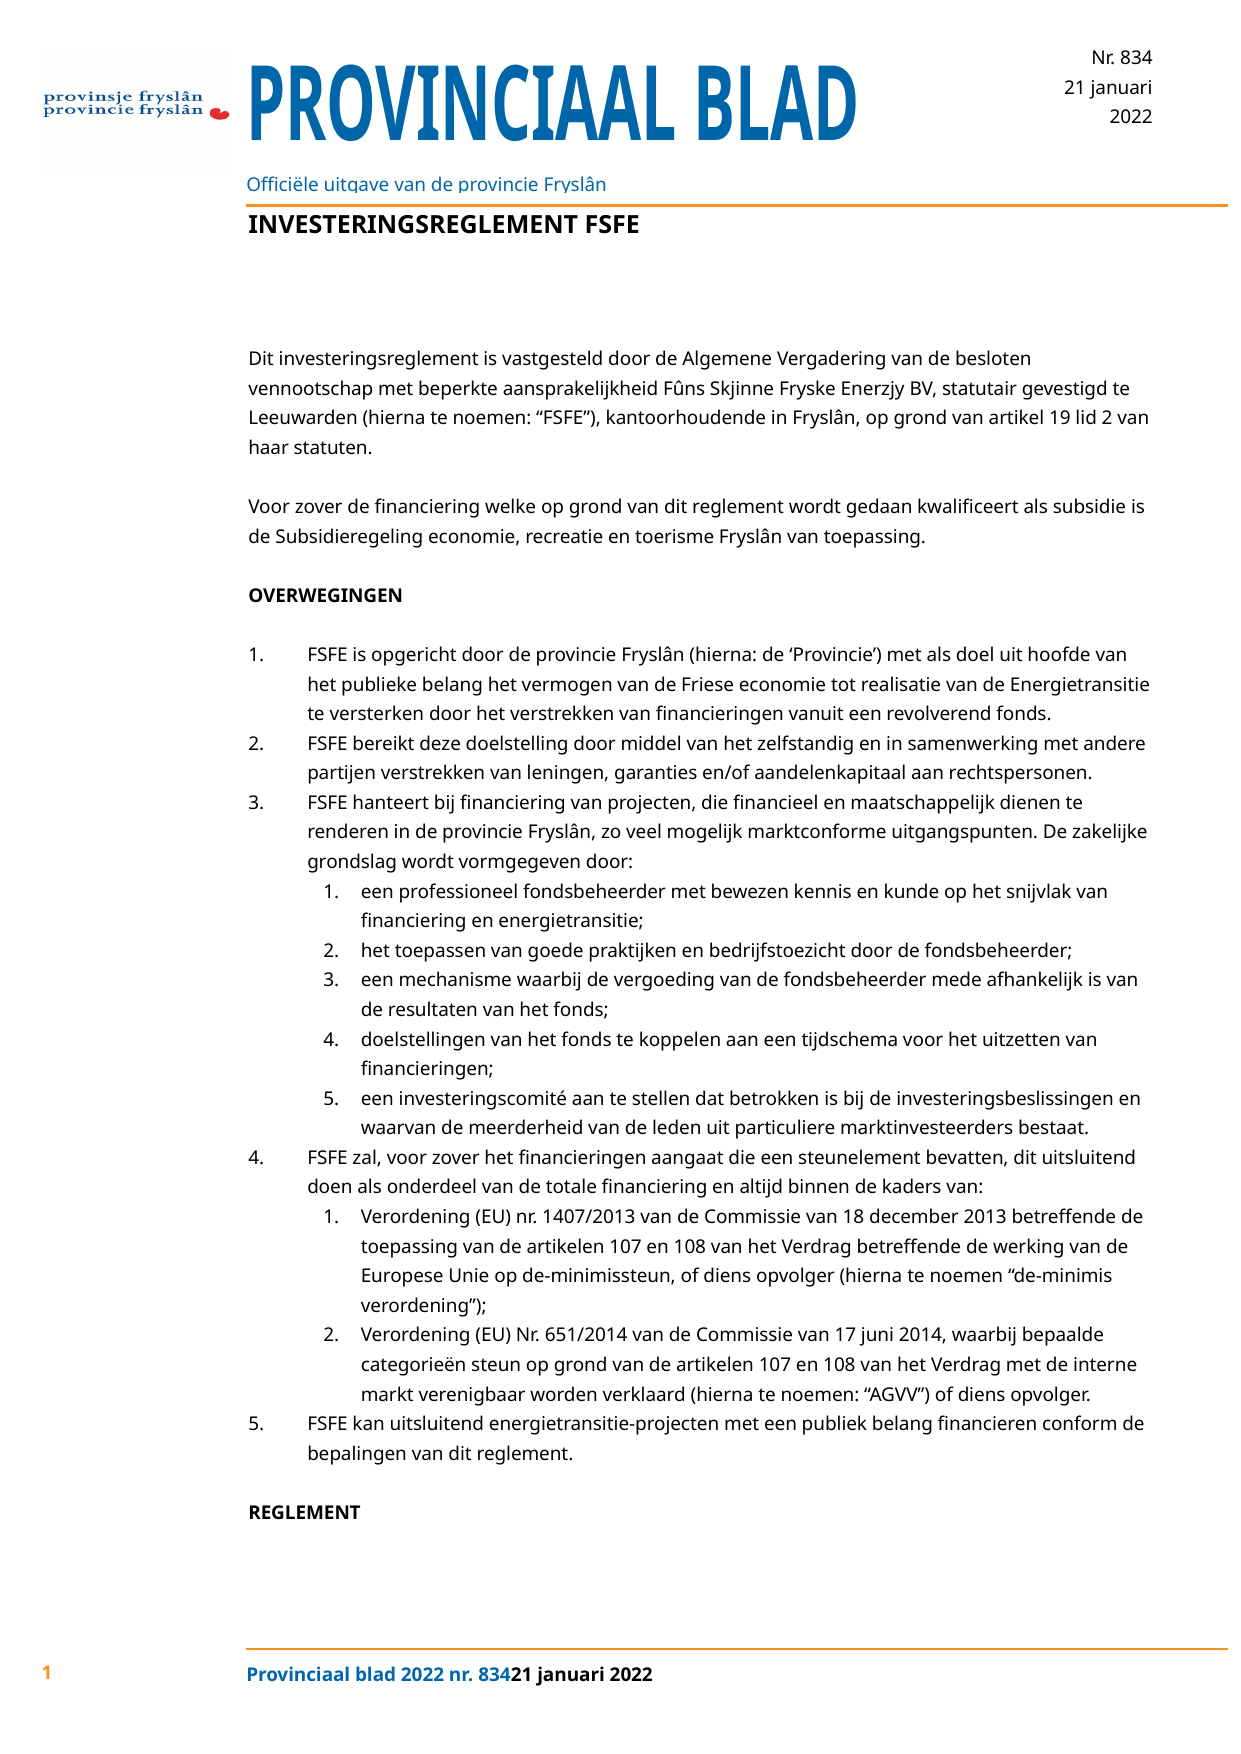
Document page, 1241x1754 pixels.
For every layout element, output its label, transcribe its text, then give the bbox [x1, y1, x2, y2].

list FSFE hanteert bij financiering van projecten, die financieel en maatschappelijk dienen te renderen in de provincie Fryslân, zo veel mogelijk marktconforme uitgangspunten. De zakelijke grondslag wordt vormgegeven door: [248, 789, 1152, 874]
list Verordening (EU) Nr. 651/2014 van de Commissie van 17 juni 2014, waarbij bepaalde categorieën steun op grond van de artikelen 107 en 108 van het Verdrag met de interne markt verenigbaar worden verklaard (hierna te noemen: “AGVV”) of diens opvolger. [323, 1322, 1152, 1406]
list doelstellingen van het fonds te koppelen aan een tijdschema voor het uitzetten van financieringen; [323, 1026, 1152, 1081]
list een professioneel fondsbeheerder met bewezen kennis en kunde op het snijvlak van financiering en energietransitie; [323, 878, 1152, 933]
text Dit investeringsreglement is vastgesteld door de Algemene Vergadering van de besloten vennootschap met beperkte aansprakelijkheid Fûns Skjinne Fryske Enerzjy BV, statutair gevestigd te Leeuwarden (hierna te noemen: “FSFE”), kantoorhoudende in Fryslân, op grond van artikel 19 lid 2 van haar statuten. [248, 345, 1152, 460]
list Verordening (EU) nr. 1407/2013 van de Commissie van 18 december 2013 betreffende de toepassing van de artikelen 107 en 108 van het Verdrag betreffende de werking van de Europese Unie op de-minimissteun, of diens opvolger (hierna te noemen “de-minimis verordening”); [323, 1203, 1152, 1318]
list FSFE bereikt deze doelstelling door middel van het zelfstandig en in samenwerking met andere partijen verstrekken van leningen, garanties en/of aandelenkapitaal aan rechtspersonen. [248, 730, 1152, 785]
list FSFE is opgericht door de provincie Fryslân (hierna: de ‘Provincie’) met als doel uit hoofde van het publieke belang het vermogen van de Friese economie tot realisatie van de Energietransitie te versterken door het verstrekken van financieringen vanuit een revolverend fonds. [248, 641, 1152, 726]
text Voor zover de financiering welke op grond van dit reglement wordt gedaan kwalificeert als subsidie is de Subsidieregeling economie, recreatie en toerisme Fryslân van toepassing. [248, 493, 1152, 548]
text OVERWEGINGEN [248, 582, 1152, 608]
list een investeringscomité aan te stellen dat betrokken is bij de investeringsbeslissingen en waarvan de meerderheid van de leden uit particuliere marktinvesteerders bestaat. [323, 1085, 1152, 1140]
list een mechanisme waarbij de vergoeding van de fondsbeheerder mede afhankelijk is van de resultaten van het fonds; [323, 967, 1152, 1022]
list het toepassen van goede praktijken en bedrijfstoezicht door de fondsbeheerder; [323, 937, 1152, 963]
text REGLEMENT [248, 1499, 1152, 1525]
list FSFE zal, voor zover het financieringen aangaat die een steunelement bevatten, dit uitsluitend doen als onderdeel van de totale financiering en altijd binnen de kaders van: [248, 1144, 1152, 1199]
picture [41, 47, 231, 172]
text INVESTERINGSREGLEMENT FSFE [248, 207, 1152, 241]
list FSFE kan uitsluitend energietransitie-projecten met een publiek belang financieren conform de bepalingen van dit reglement. [248, 1410, 1152, 1466]
